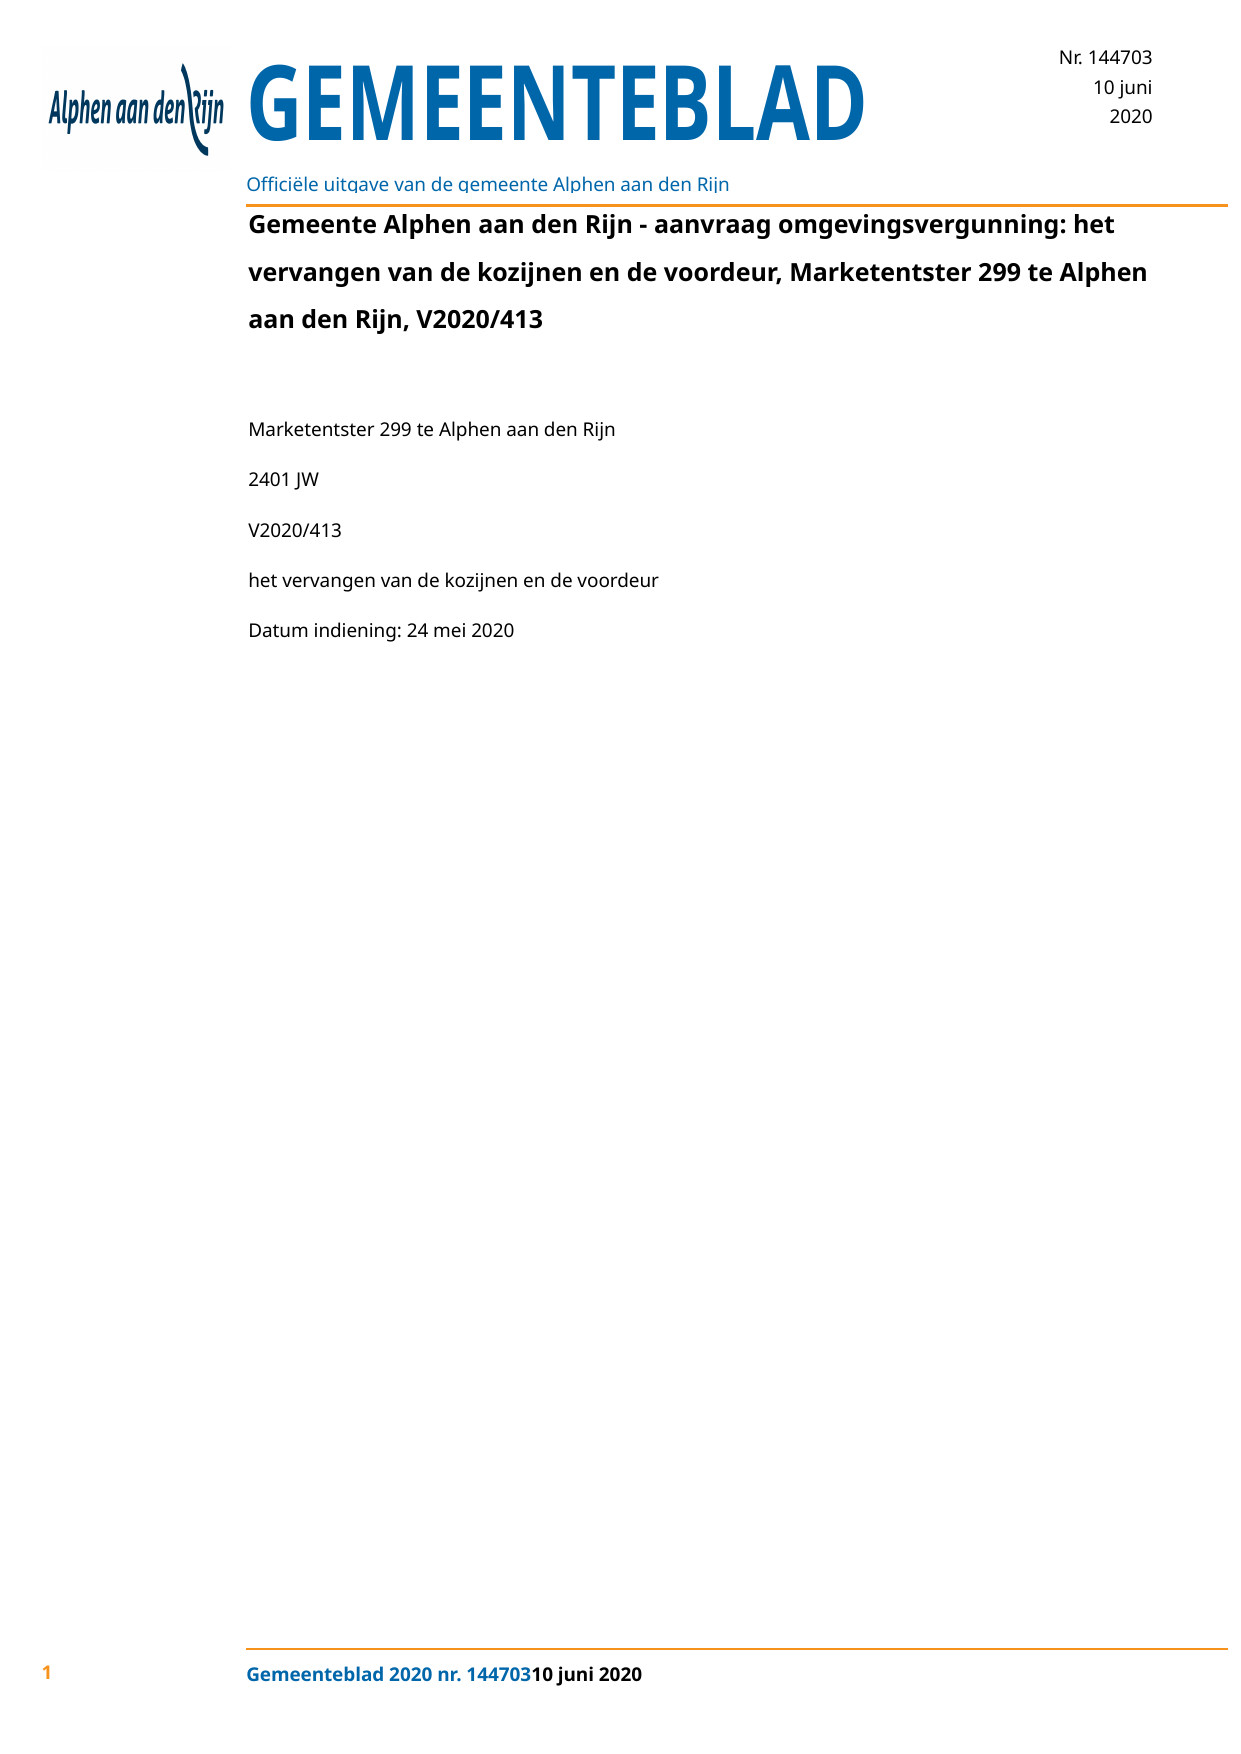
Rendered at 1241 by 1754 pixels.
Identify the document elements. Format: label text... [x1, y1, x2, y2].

text V2020/413 [248, 517, 1152, 542]
text het vervangen van de kozijnen en de voordeur [248, 567, 1152, 593]
text Marketentster 299 te Alphen aan den Rijn [248, 416, 1152, 442]
picture [41, 47, 231, 172]
text Gemeente Alphen aan den Rijn - aanvraag omgevingsvergunning: het vervangen van de kozijnen en de voordeur, Marketentster 299 te Alphen aan den Rijn, V2020/413 [248, 207, 1152, 336]
text Datum indiening: 24 mei 2020 [248, 618, 1152, 643]
text 2401 JW [248, 466, 1152, 492]
